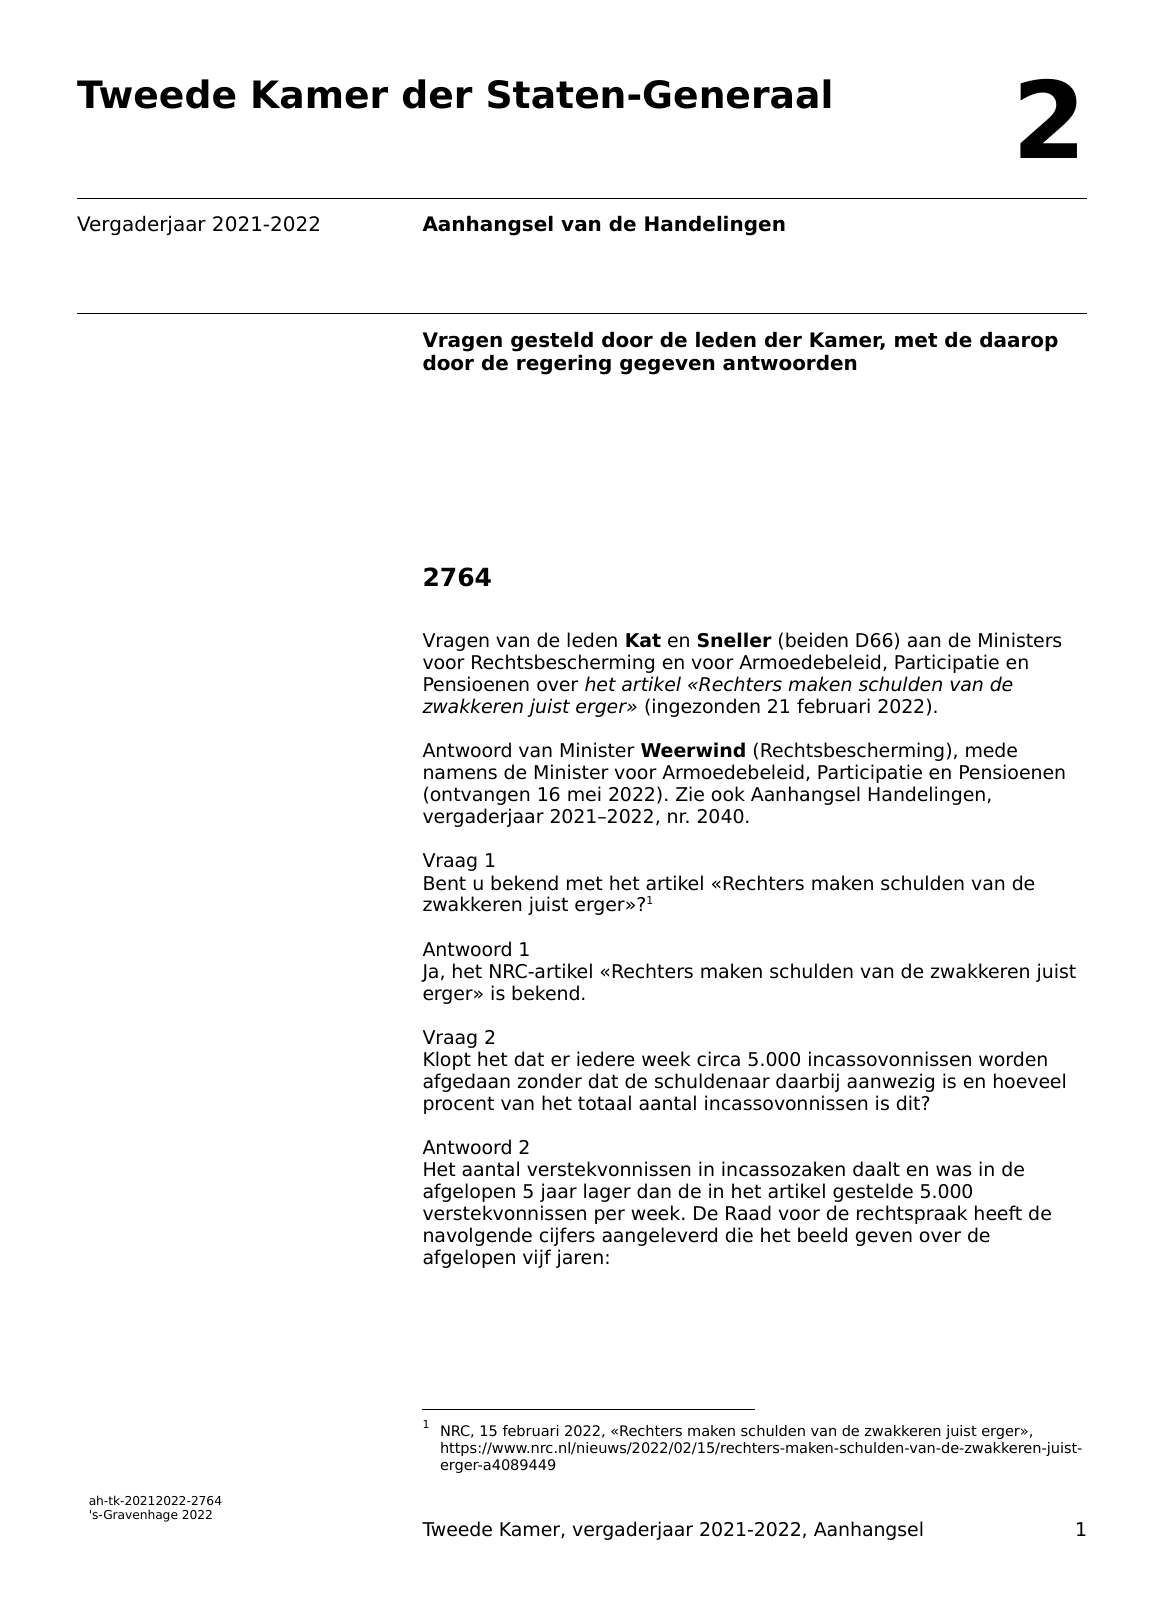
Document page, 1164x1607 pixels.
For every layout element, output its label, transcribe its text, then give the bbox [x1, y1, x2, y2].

table_cell Aanhangsel van de Handelingen [422, 199, 1087, 313]
text Vragen van de leden Kat en Sneller (beiden D66) aan de Ministers voor Rechtsbescherming en voor Armoedebeleid, Participatie en Pensioenen over het artikel «Rechters maken schulden van de zwakkeren juist erger» (ingezonden 21 februari 2022). [422, 630, 1087, 718]
text Het aantal verstekvonnissen in incassozaken daalt en was in de afgelopen 5 jaar lager dan de in het artikel gestelde 5.000 verstekvonnissen per week. De Raad voor de rechtspraak heeft de navolgende cijfers aangeleverd die het beeld geven over de afgelopen vijf jaren: [422, 1159, 1087, 1269]
text Vraag 1 [422, 850, 1087, 872]
text Klopt het dat er iedere week circa 5.000 incassovonnissen worden afgedaan zonder dat de schuldenaar daarbij aanwezig is en hoeveel procent van het totaal aantal incassovonnissen is dit? [422, 1049, 1087, 1114]
table_cell Vragen gesteld door de leden der Kamer, met de daarop door de regering gegeven antwoorden [422, 314, 1087, 375]
text NRC, 15 februari 2022, «Rechters maken schulden van de zwakkeren juist erger», https://www.nrc.nl/nieuws/2022/02/15/rechters-maken-schulden-van-de-zwakkeren-juist-erger-a4089449 [422, 1418, 1087, 1474]
table_header Tweede Kamer der Staten-Generaal [77, 59, 886, 198]
table_cell [77, 314, 422, 375]
text ah-tk-20212022-2764 [88, 1494, 323, 1508]
table_cell Vergaderjaar 2021-2022 [77, 199, 422, 313]
text Antwoord 2 [422, 1137, 1087, 1159]
text Ja, het NRC-artikel «Rechters maken schulden van de zwakkeren juist erger» is bekend. [422, 961, 1087, 1004]
table_header 2 [886, 59, 1087, 198]
text 's-Gravenhage 2022 [88, 1508, 323, 1522]
text Bent u bekend met het artikel «Rechters maken schulden van de zwakkeren juist erger»? [422, 872, 1087, 916]
text Antwoord van Minister Weerwind (Rechtsbescherming), mede namens de Minister voor Armoedebeleid, Participatie en Pensioenen (ontvangen 16 mei 2022). Zie ook Aanhangsel Handelingen, vergaderjaar 2021–2022, nr. 2040. [422, 740, 1087, 828]
text Antwoord 1 [422, 938, 1087, 961]
text 2764 [422, 563, 1087, 592]
text Vraag 2 [422, 1027, 1087, 1049]
